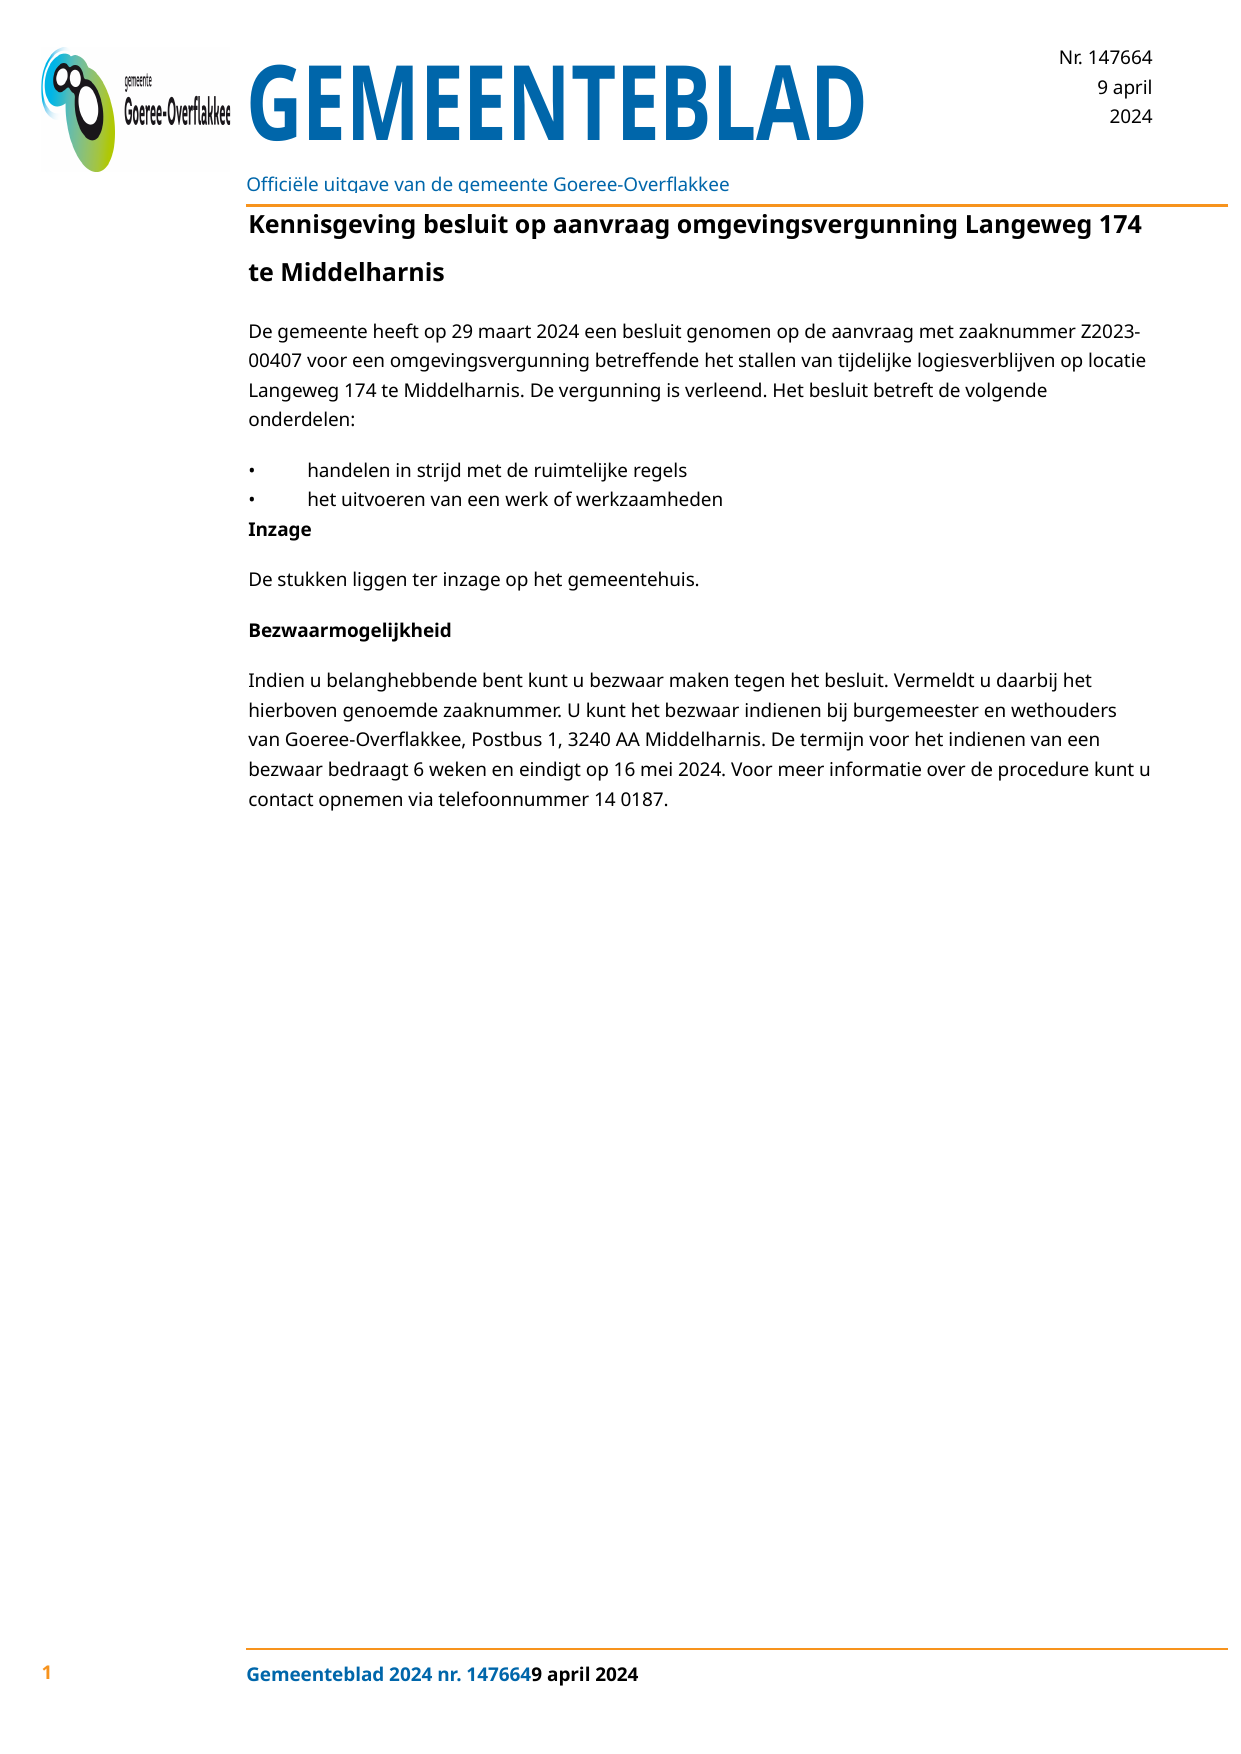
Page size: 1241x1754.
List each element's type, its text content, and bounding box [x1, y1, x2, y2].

list handelen in strijd met de ruimtelijke regels [248, 457, 1152, 483]
list het uitvoeren van een werk of werkzaamheden [248, 487, 1152, 512]
text De gemeente heeft op 29 maart 2024 een besluit genomen op de aanvraag met zaaknummer Z2023-00407 voor een omgevingsvergunning betreffende het stallen van tijdelijke logiesverblijven op locatie Langeweg 174 te Middelharnis. De vergunning is verleend. Het besluit betreft de volgende onderdelen: [248, 318, 1152, 432]
text Kennisgeving besluit op aanvraag omgevingsvergunning Langeweg 174 te Middelharnis [248, 207, 1152, 288]
text Bezwaarmogelijkheid [248, 617, 1152, 643]
picture [41, 47, 231, 172]
text Indien u belanghebbende bent kunt u bezwaar maken tegen het besluit. Vermeldt u daarbij het hierboven genoemde zaaknummer. U kunt het bezwaar indienen bij burgemeester en wethouders van Goeree-Overflakkee, Postbus 1, 3240 AA Middelharnis. De termijn voor het indienen van een bezwaar bedraagt 6 weken en eindigt op 16 mei 2024. Voor meer informatie over de procedure kunt u contact opnemen via telefoonnummer 14 0187. [248, 667, 1152, 812]
text De stukken liggen ter inzage op het gemeentehuis. [248, 567, 1152, 592]
text Inzage [248, 516, 1152, 542]
